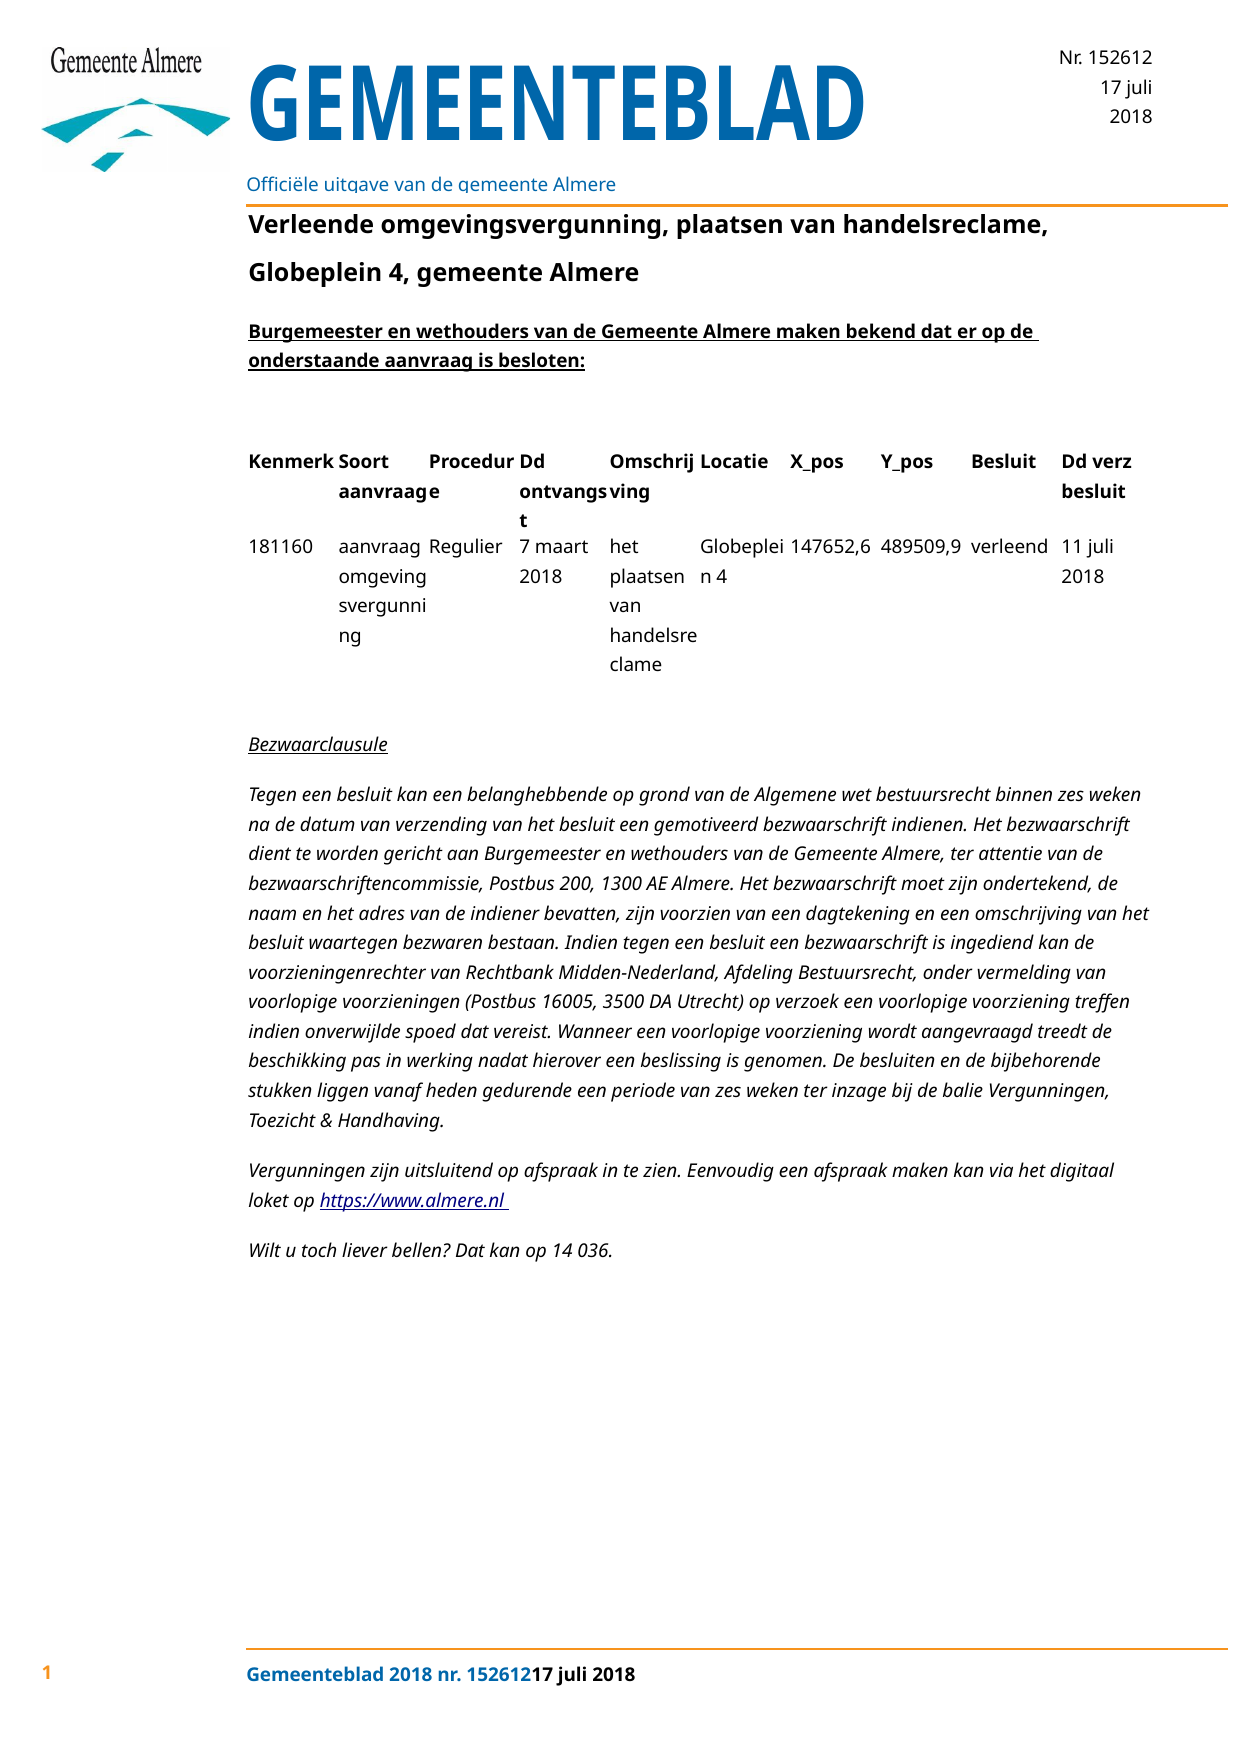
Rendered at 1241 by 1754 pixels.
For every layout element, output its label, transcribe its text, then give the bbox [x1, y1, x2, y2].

text Burgemeester en wethouders van de Gemeente Almere maken bekend dat er op de onderstaande aanvraag is besloten: [248, 318, 1152, 373]
table_cell het plaatsen van handelsreclame [609, 533, 700, 677]
text Tegen een besluit kan een belanghebbende op grond van de Algemene wet bestuursrecht binnen zes weken na de datum van verzending van het besluit een gemotiveerd bezwaarschrift indienen. Het bezwaarschrift dient te worden gericht aan Burgemeester en wethouders van de Gemeente Almere, ter attentie van de bezwaarschriftencommissie, Postbus 200, 1300 AE Almere. Het bezwaarschrift moet zijn ondertekend, de naam en het adres van de indiener bevatten, zijn voorzien van een dagtekening en een omschrijving van het besluit waartegen bezwaren bestaan. Indien tegen een besluit een bezwaarschrift is ingediend kan de voorzieningenrechter van Rechtbank Midden-Nederland, Afdeling Bestuursrecht, onder vermelding van voorlopige voorzieningen (Postbus 16005, 3500 DA Utrecht) op verzoek een voorlopige voorziening treffen indien onverwijlde spoed dat vereist. Wanneer een voorlopige voorziening wordt aangevraagd treedt de beschikking pas in werking nadat hierover een beslissing is genomen. De besluiten en de bijbehorende stukken liggen vanaf heden gedurende een periode van zes weken ter inzage bij de balie Vergunningen, Toezicht & Handhaving. [248, 781, 1152, 1133]
table_cell 7 maart 2018 [519, 533, 609, 677]
table_header Dd ontvangst [519, 449, 609, 533]
text Bezwaarclausule [248, 731, 1152, 757]
table_header Procedure [429, 449, 519, 533]
table_cell verleend [971, 533, 1061, 677]
table_header Y_pos [881, 449, 971, 533]
table_header Besluit [971, 449, 1061, 533]
table_header Soort aanvraag [338, 449, 429, 533]
table_header X_pos [790, 449, 881, 533]
table_cell 489509,9 [881, 533, 971, 677]
table_header Locatie [700, 449, 790, 533]
table_cell Regulier [429, 533, 519, 677]
table_cell Globeplein 4 [700, 533, 790, 677]
table_header Kenmerk [248, 449, 338, 533]
table_cell aanvraag omgevingsvergunning [338, 533, 429, 677]
table_header Omschrijving [609, 449, 700, 533]
table_header Dd verz besluit [1061, 449, 1152, 533]
table_cell 11 juli 2018 [1061, 533, 1152, 677]
text Wilt u toch liever bellen? Dat kan op 14 036. [248, 1237, 1152, 1263]
table_cell 181160 [248, 533, 338, 677]
text Verleende omgevingsvergunning, plaatsen van handelsreclame, Globeplein 4, gemeente Almere [248, 207, 1152, 288]
table_cell 147652,6 [790, 533, 881, 677]
text Vergunningen zijn uitsluitend op afspraak in te zien. Eenvoudig een afspraak maken kan via het digitaal loket op https://www.almere.nl [248, 1157, 1152, 1213]
picture [41, 47, 231, 172]
